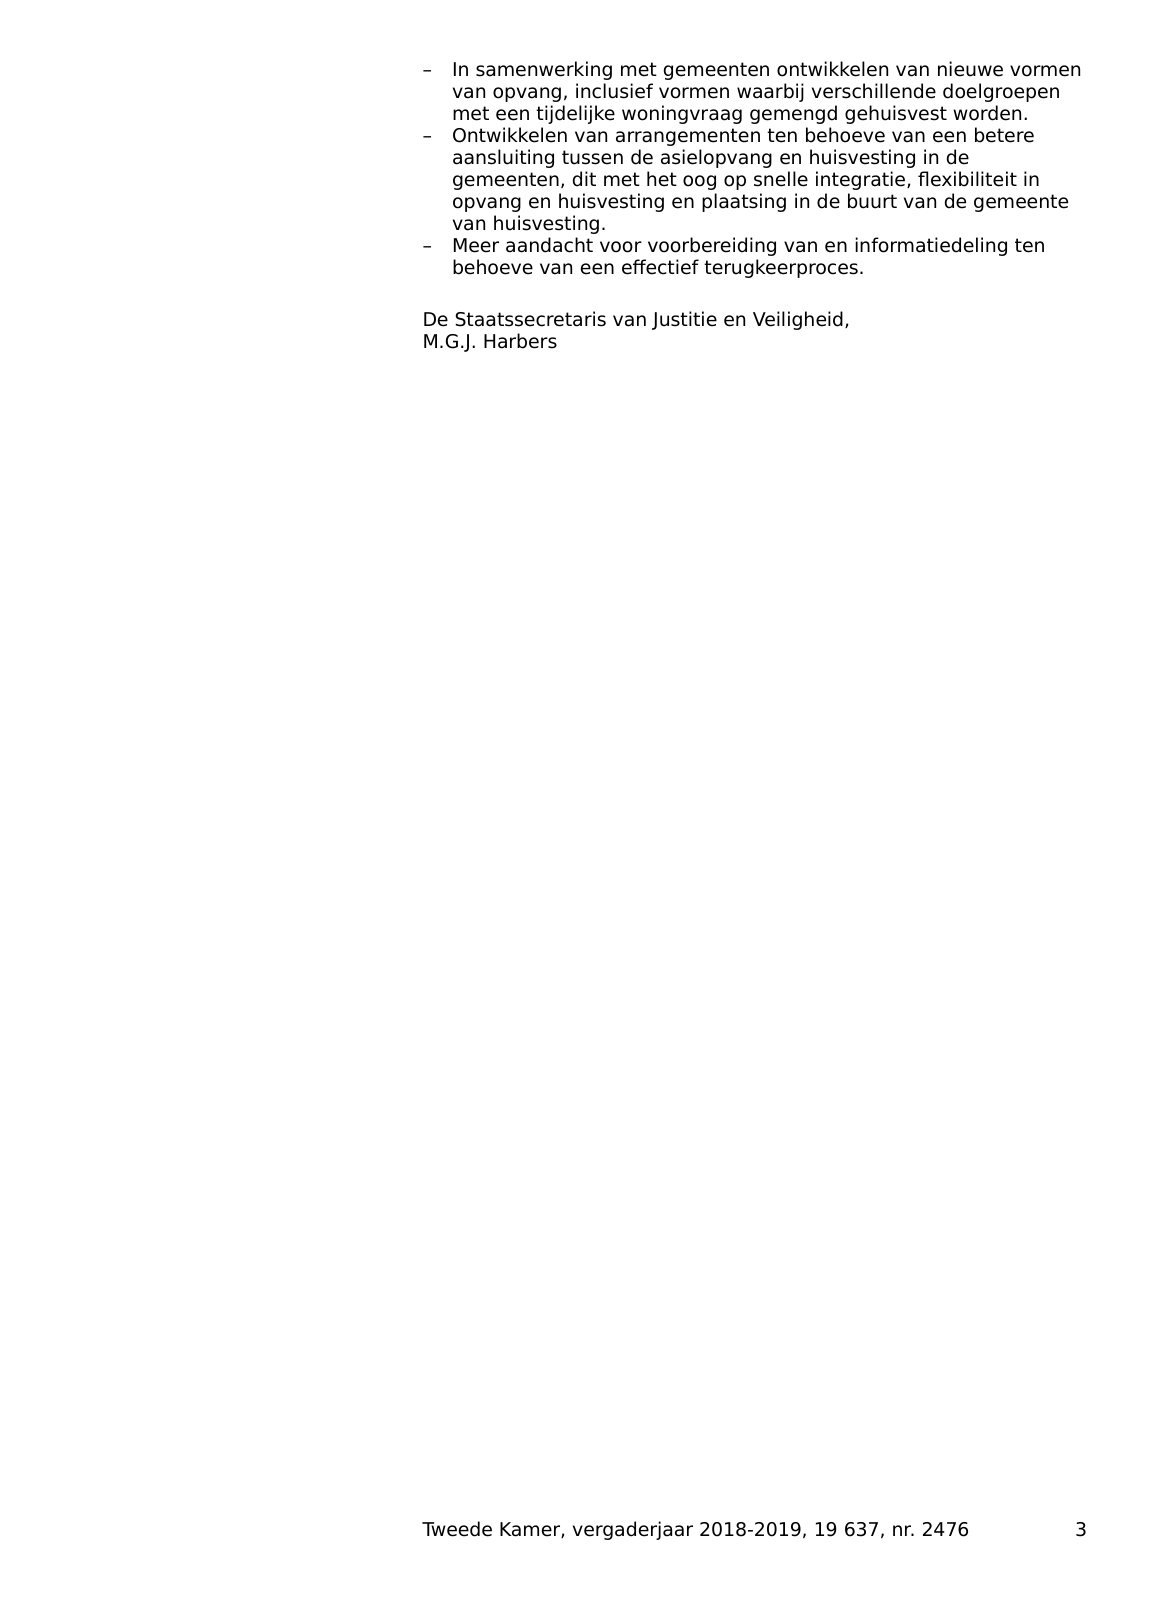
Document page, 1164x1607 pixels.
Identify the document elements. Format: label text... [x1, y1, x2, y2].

text De Staatssecretaris van Justitie en Veiligheid, M.G.J. Harbers [422, 309, 1087, 353]
text – Meer aandacht voor voorbereiding van en informatiedeling ten behoeve van een effectief terugkeerproces. [422, 235, 1087, 279]
text – Ontwikkelen van arrangementen ten behoeve van een betere aansluiting tussen de asielopvang en huisvesting in de gemeenten, dit met het oog op snelle integratie, flexibiliteit in opvang en huisvesting en plaatsing in de buurt van de gemeente van huisvesting. [422, 125, 1087, 235]
text – In samenwerking met gemeenten ontwikkelen van nieuwe vormen van opvang, inclusief vormen waarbij verschillende doelgroepen met een tijdelijke woningvraag gemengd gehuisvest worden. [422, 59, 1087, 125]
